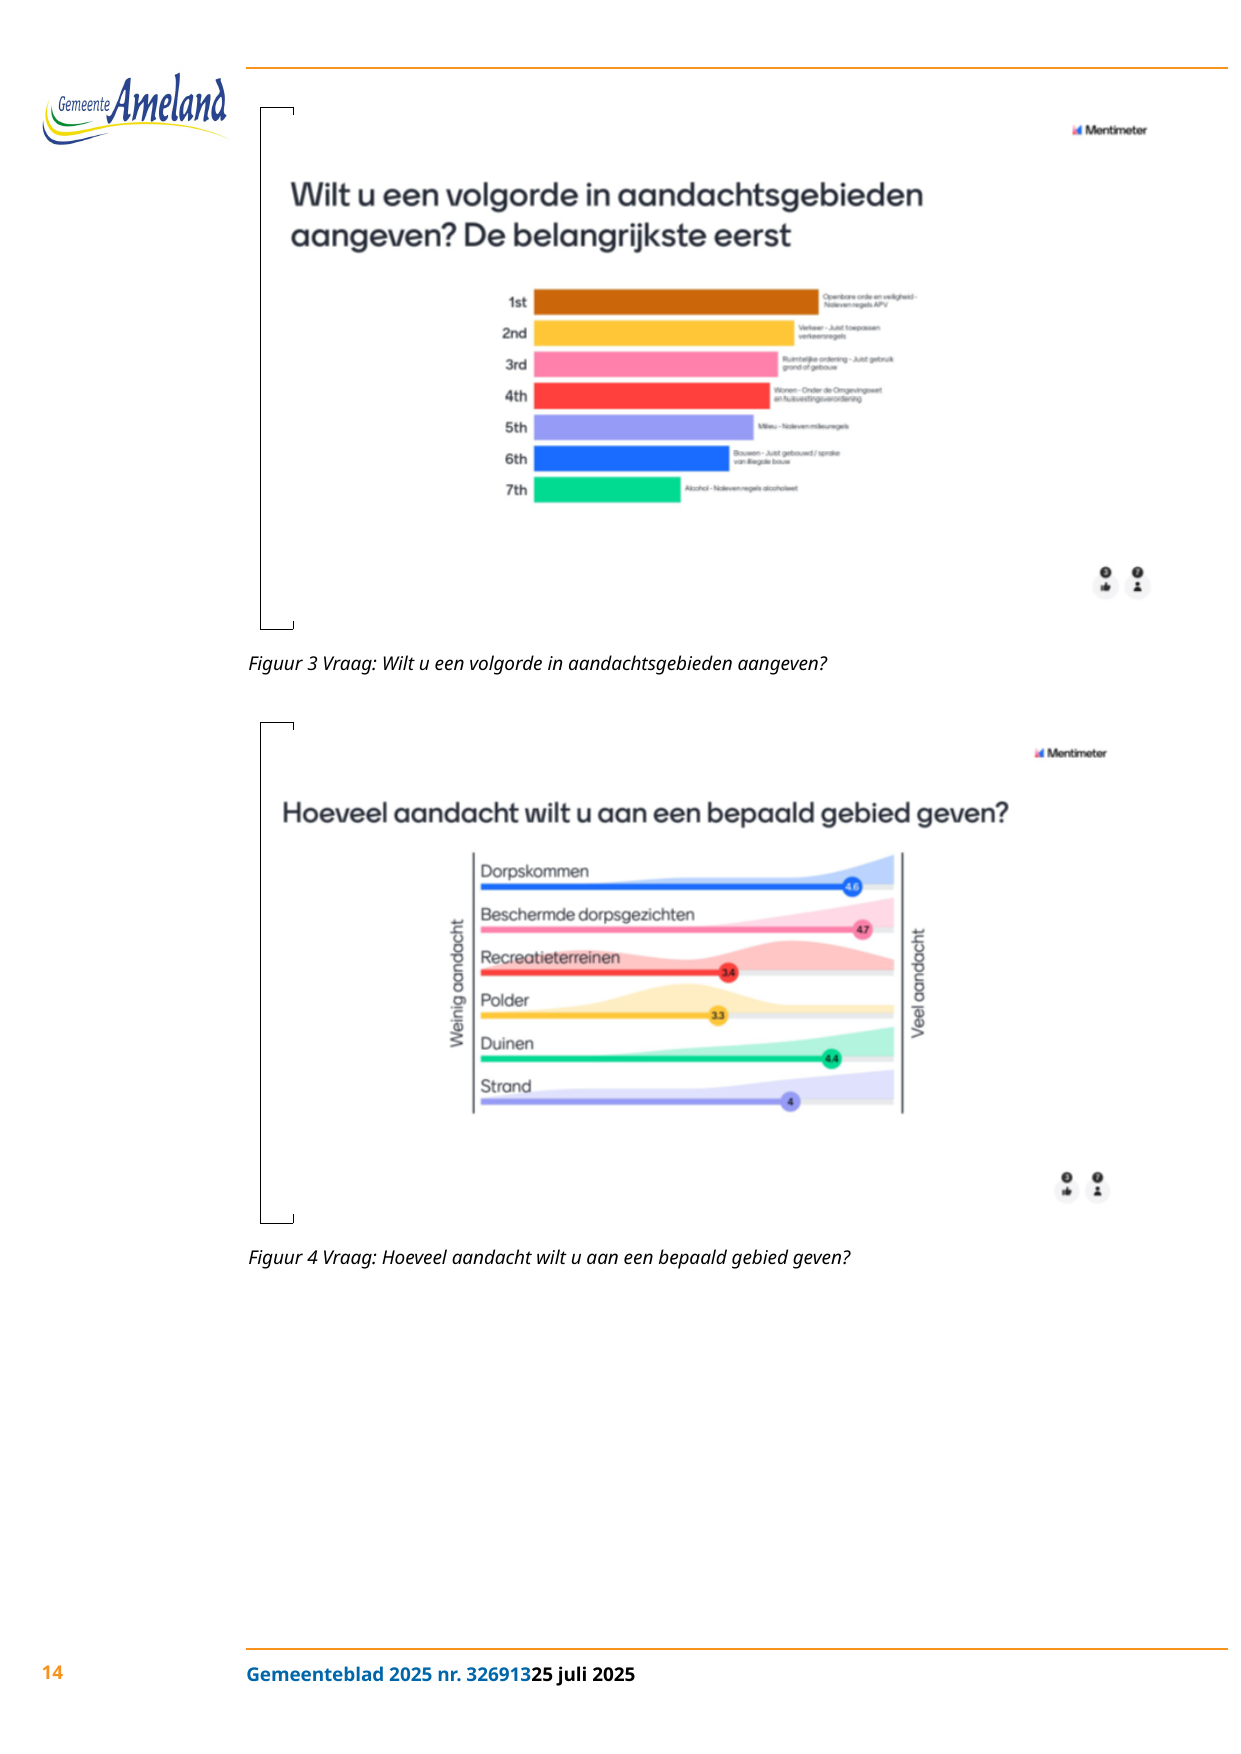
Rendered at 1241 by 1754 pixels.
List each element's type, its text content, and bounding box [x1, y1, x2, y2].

picture [268, 730, 1173, 1214]
picture [268, 115, 1173, 621]
text Figuur 3 Vraag: Wilt u een volgorde in aandachtsgebieden aangeven? [248, 651, 1152, 676]
text Figuur 4 Vraag: Hoeveel aandacht wilt u aan een bepaald gebied geven? [248, 1244, 1152, 1269]
picture [41, 47, 231, 172]
